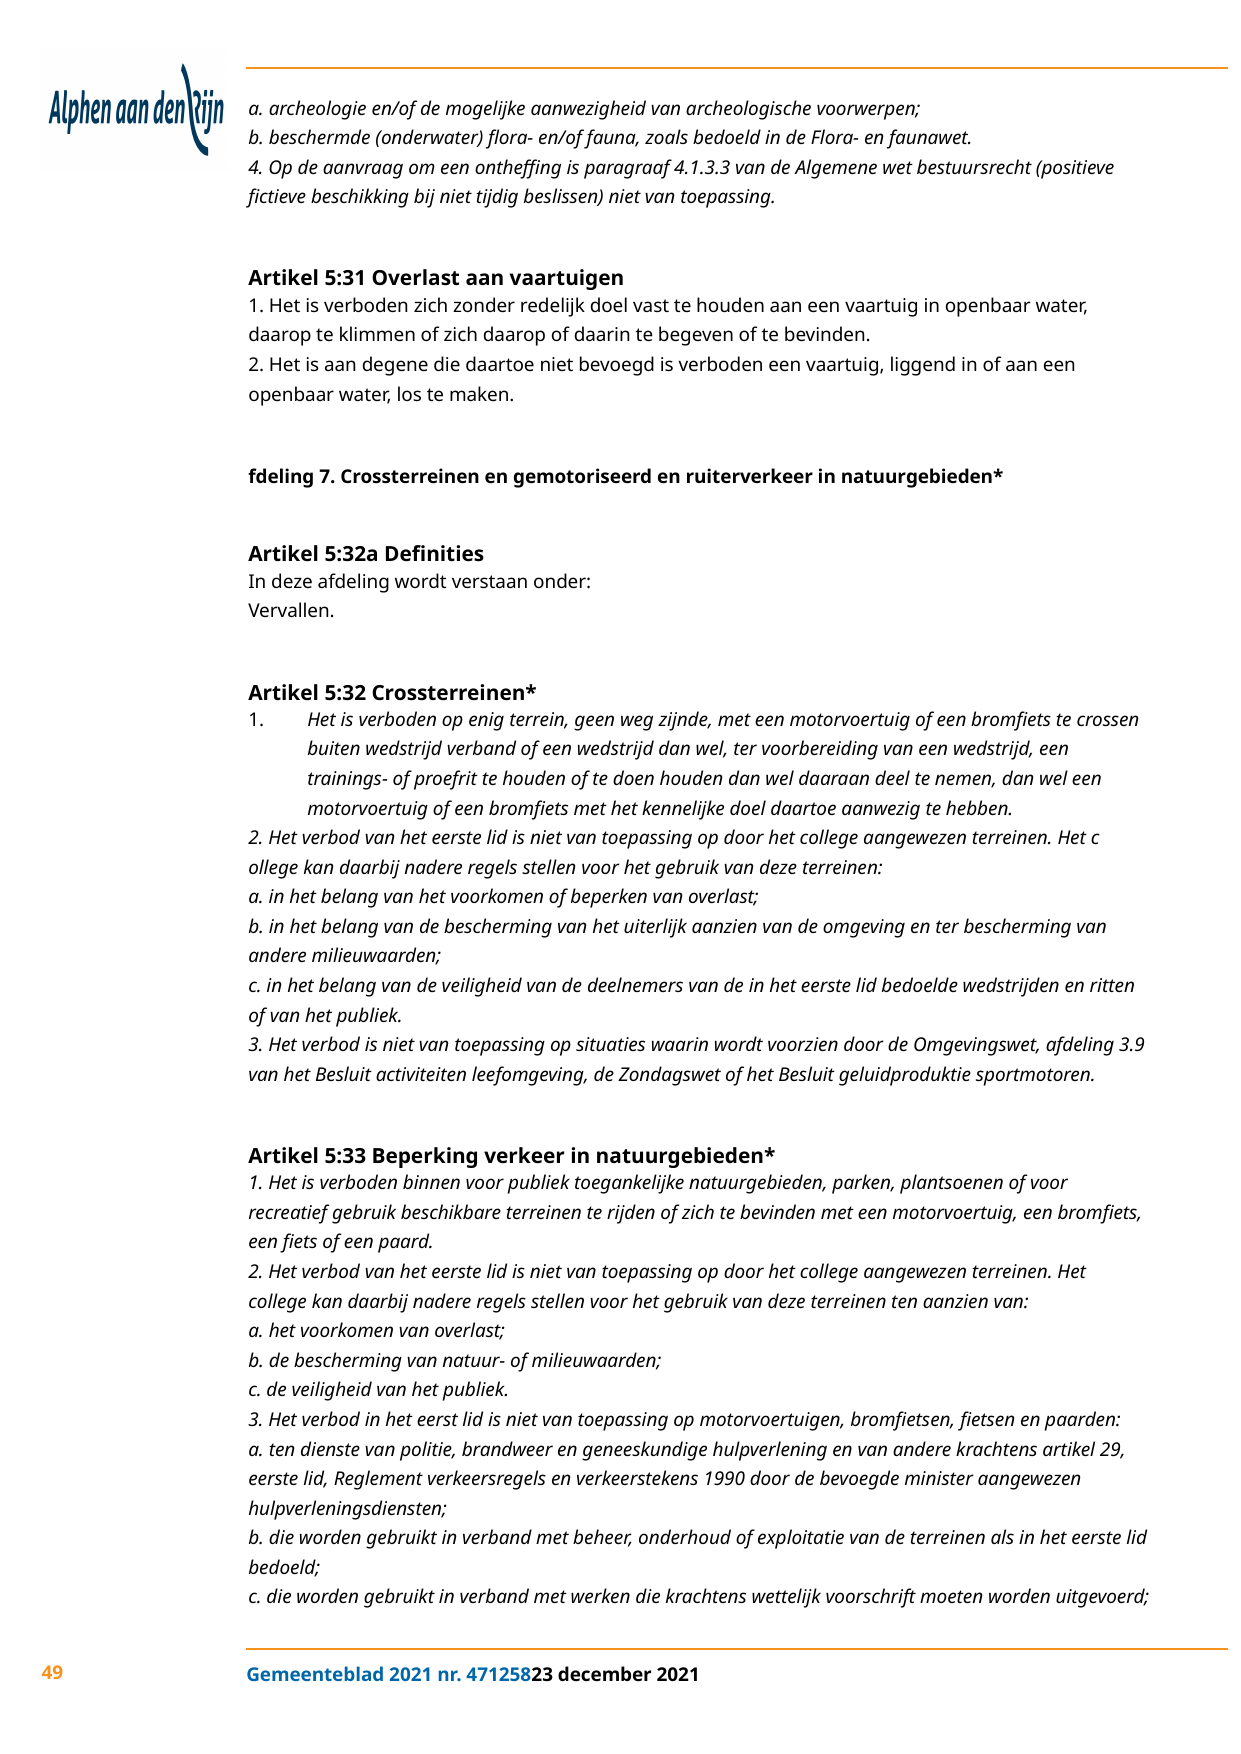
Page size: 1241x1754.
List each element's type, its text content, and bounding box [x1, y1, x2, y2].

text a. archeologie en/of de mogelijke aanwezigheid van archeologische voorwerpen; [248, 95, 1152, 121]
text 1. Het is verboden binnen voor publiek toegankelijke natuurgebieden, parken, plantsoenen of voor recreatief gebruik beschikbare terreinen te rijden of zich te bevinden met een motorvoertuig, een bromfiets, een fiets of een paard. [248, 1169, 1152, 1254]
text a. het voorkomen van overlast; [248, 1317, 1152, 1343]
text Artikel 5:31 Overlast aan vaartuigen [248, 263, 1152, 292]
text Artikel 5:33 Beperking verkeer in natuurgebieden* [248, 1141, 1152, 1169]
text a. in het belang van het voorkomen of beperken van overlast; [248, 883, 1152, 909]
text 1. Het is verboden zich zonder redelijk doel vast te houden aan een vaartuig in openbaar water, daarop te klimmen of zich daarop of daarin te begeven of te bevinden. [248, 292, 1152, 347]
text b. die worden gebruikt in verband met beheer, onderhoud of exploitatie van de terreinen als in het eerste lid bedoeld; [248, 1524, 1152, 1580]
list Het is verboden op enig terrein, geen weg zijnde, met een motorvoertuig of een bromfiets te crossen buiten wedstrijd verband of een wedstrijd dan wel, ter voorbereiding van een wedstrijd, een trainings- of proefrit te houden of te doen houden dan wel daaraan deel te nemen, dan wel een motorvoertuig of een bromfiets met het kennelijke doel daartoe aanwezig te hebben. [248, 706, 1152, 821]
text Vervallen. [248, 598, 1152, 623]
text 3. Het verbod in het eerst lid is niet van toepassing op motorvoertuigen, bromfietsen, fietsen en paarden: [248, 1406, 1152, 1432]
text 4. Op de aanvraag om een ontheffing is paragraaf 4.1.3.3 van de Algemene wet bestuursrecht (positieve fictieve beschikking bij niet tijdig beslissen) niet van toepassing. [248, 154, 1152, 209]
text c. die worden gebruikt in verband met werken die krachtens wettelijk voorschrift moeten worden uitgevoerd; [248, 1584, 1152, 1609]
picture [41, 47, 231, 172]
text c. in het belang van de veiligheid van de deelnemers van de in het eerste lid bedoelde wedstrijden en ritten of van het publiek. [248, 972, 1152, 1028]
text Artikel 5:32 Crossterreinen* [248, 678, 1152, 706]
text Artikel 5:32a Definities [248, 539, 1152, 568]
text b. beschermde (onderwater) flora- en/of fauna, zoals bedoeld in de Flora- en faunawet. [248, 124, 1152, 150]
text In deze afdeling wordt verstaan onder: [248, 568, 1152, 594]
text 2. Het verbod van het eerste lid is niet van toepassing op door het college aangewezen terreinen. Het college kan daarbij nadere regels stellen voor het gebruik van deze terreinen ten aanzien van: [248, 1258, 1152, 1313]
text 2. Het verbod van het eerste lid is niet van toepassing op door het college aangewezen terreinen. Het c ollege kan daarbij nadere regels stellen voor het gebruik van deze terreinen: [248, 824, 1152, 880]
text c. de veiligheid van het publiek. [248, 1377, 1152, 1402]
text 3. Het verbod is niet van toepassing op situaties waarin wordt voorzien door de Omgevingswet, afdeling 3.9 van het Besluit activiteiten leefomgeving, de Zondagswet of het Besluit geluidproduktie sportmotoren. [248, 1031, 1152, 1087]
text a. ten dienste van politie, brandweer en geneeskundige hulpverlening en van andere krachtens artikel 29, eerste lid, Reglement verkeersregels en verkeerstekens 1990 door de bevoegde minister aangewezen hulpverleningsdiensten; [248, 1436, 1152, 1521]
text fdeling 7. Crossterreinen en gemotoriseerd en ruiterverkeer in natuurgebieden* [248, 461, 1152, 489]
text b. de bescherming van natuur- of milieuwaarden; [248, 1347, 1152, 1373]
text b. in het belang van de bescherming van het uiterlijk aanzien van de omgeving en ter bescherming van andere milieuwaarden; [248, 913, 1152, 968]
text 2. Het is aan degene die daartoe niet bevoegd is verboden een vaartuig, liggend in of aan een openbaar water, los te maken. [248, 351, 1152, 406]
